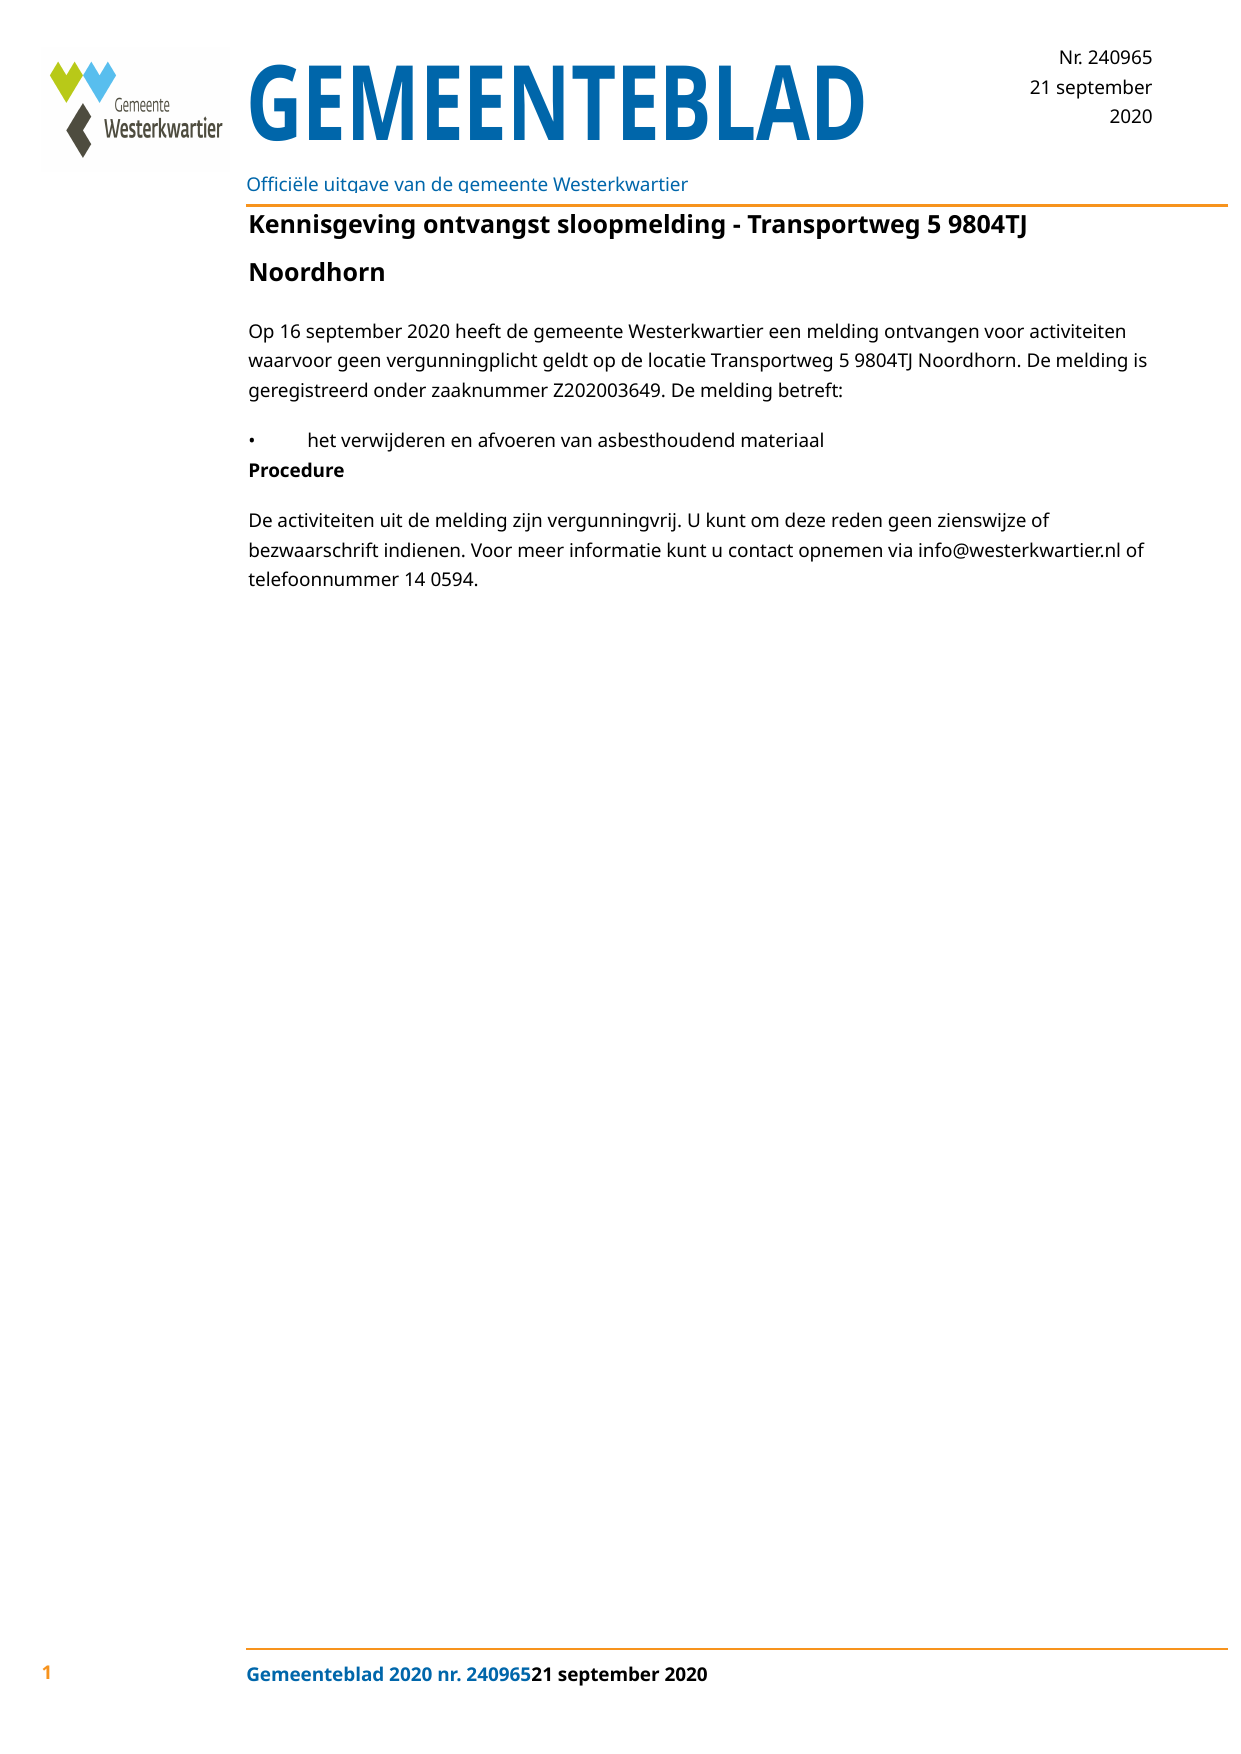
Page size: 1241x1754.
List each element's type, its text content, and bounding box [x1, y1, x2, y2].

picture [41, 47, 231, 172]
text De activiteiten uit de melding zijn vergunningvrij. U kunt om deze reden geen zienswijze of bezwaarschrift indienen. Voor meer informatie kunt u contact opnemen via info@westerkwartier.nl of telefoonnummer 14 0594. [248, 507, 1152, 592]
text Op 16 september 2020 heeft de gemeente Westerkwartier een melding ontvangen voor activiteiten waarvoor geen vergunningplicht geldt op de locatie Transportweg 5 9804TJ Noordhorn. De melding is geregistreerd onder zaaknummer Z202003649. De melding betreft: [248, 318, 1152, 403]
text Procedure [248, 457, 1152, 483]
text Kennisgeving ontvangst sloopmelding - Transportweg 5 9804TJ Noordhorn [248, 207, 1152, 288]
list het verwijderen en afvoeren van asbesthoudend materiaal [248, 427, 1152, 453]
